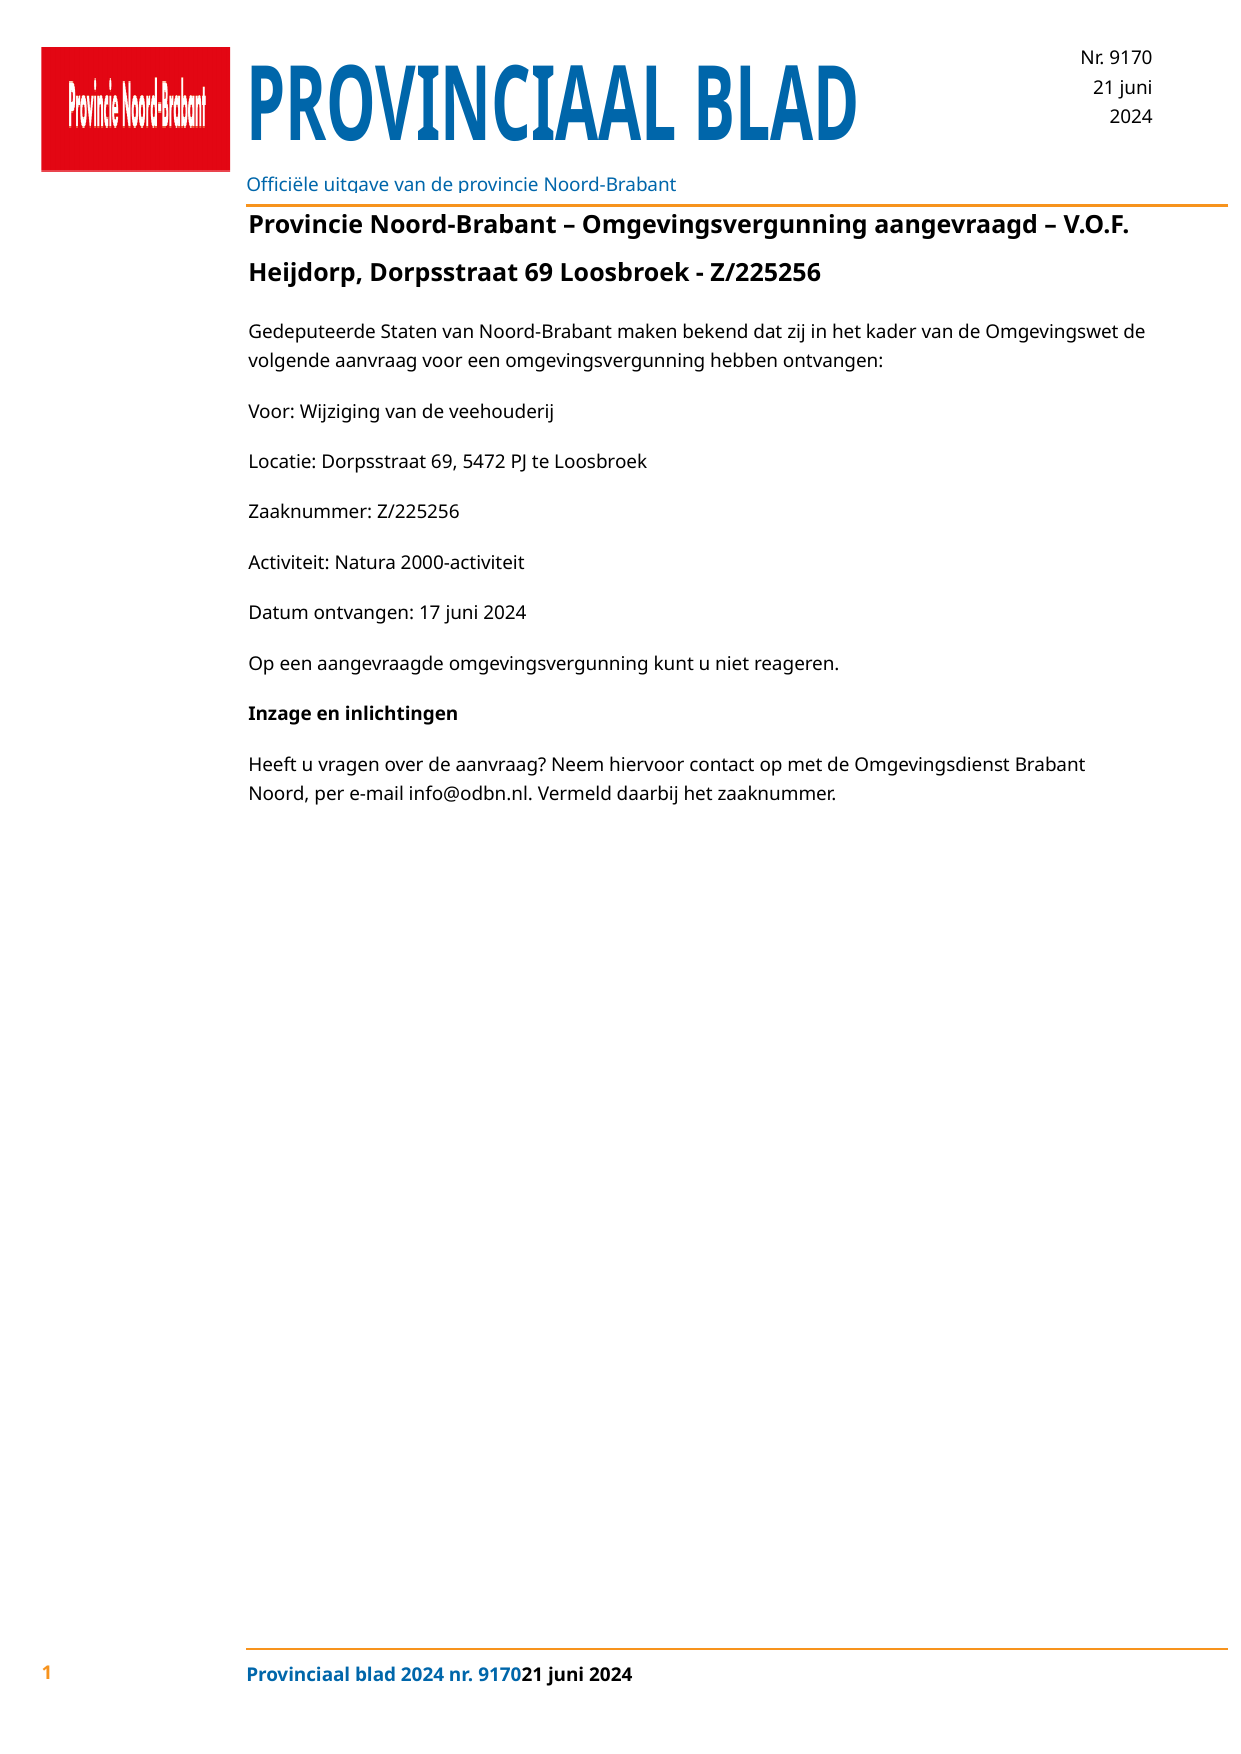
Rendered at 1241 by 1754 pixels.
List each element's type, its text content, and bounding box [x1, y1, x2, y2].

picture [41, 47, 231, 172]
text Heeft u vragen over de aanvraag? Neem hiervoor contact op met de Omgevingsdienst Brabant Noord, per e-mail info@odbn.nl. Vermeld daarbij het zaaknummer. [248, 751, 1152, 806]
text Activiteit: Natura 2000-activiteit [248, 549, 1152, 575]
text Voor: Wijziging van de veehouderij [248, 398, 1152, 424]
text Provincie Noord-Brabant – Omgevingsvergunning aangevraagd – V.O.F. Heijdorp, Dorpsstraat 69 Loosbroek - Z/225256 [248, 207, 1152, 288]
text Gedeputeerde Staten van Noord-Brabant maken bekend dat zij in het kader van de Omgevingswet de volgende aanvraag voor een omgevingsvergunning hebben ontvangen: [248, 318, 1152, 373]
text Datum ontvangen: 17 juni 2024 [248, 599, 1152, 625]
text Zaaknummer: Z/225256 [248, 499, 1152, 524]
text Inzage en inlichtingen [248, 700, 1152, 726]
text Locatie: Dorpsstraat 69, 5472 PJ te Loosbroek [248, 448, 1152, 474]
text Op een aangevraagde omgevingsvergunning kunt u niet reageren. [248, 650, 1152, 676]
